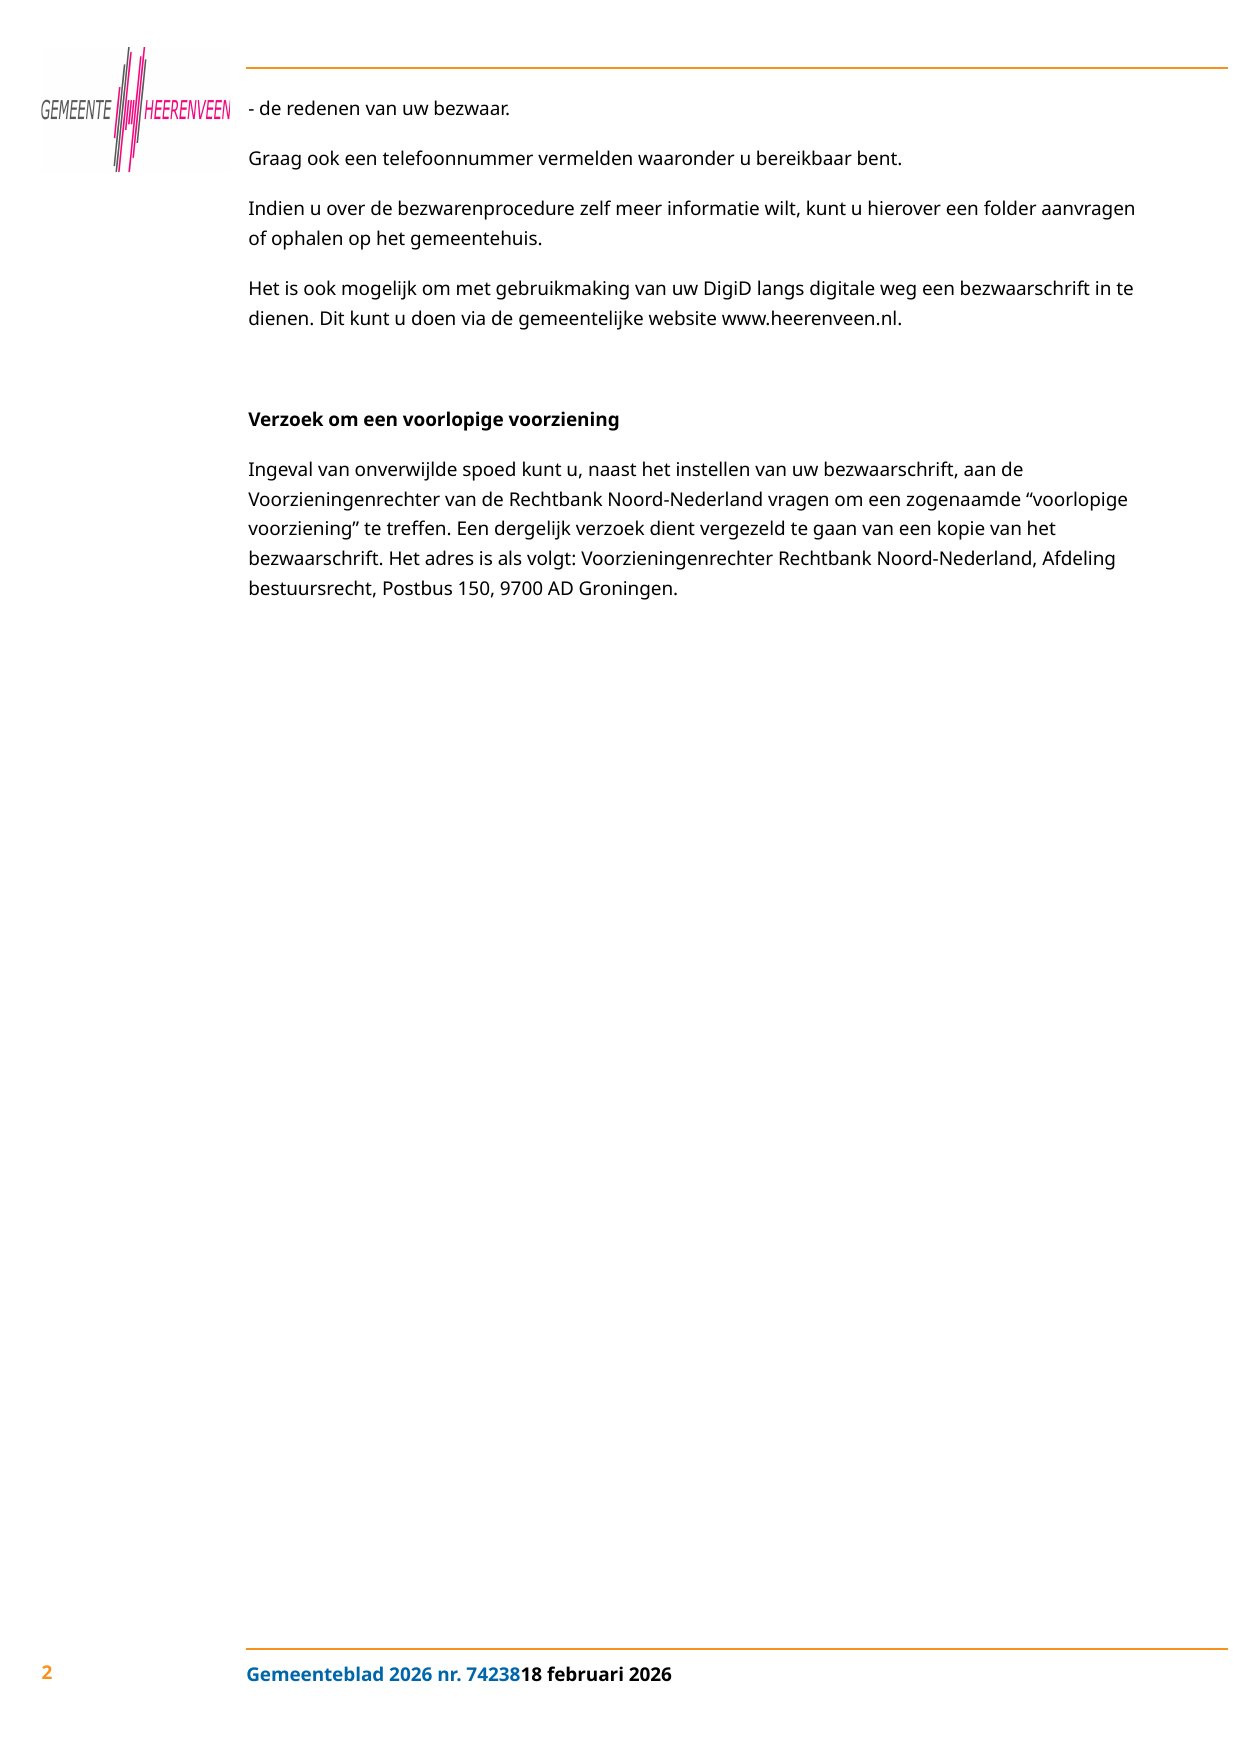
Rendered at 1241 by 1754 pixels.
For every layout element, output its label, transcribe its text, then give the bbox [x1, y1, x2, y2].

text Verzoek om een voorlopige voorziening [248, 406, 1152, 432]
text Ingeval van onverwijlde spoed kunt u, naast het instellen van uw bezwaarschrift, aan de Voorzieningenrechter van de Rechtbank Noord-Nederland vragen om een zogenaamde “voorlopige voorziening” te treffen. Een dergelijk verzoek dient vergezeld te gaan van een kopie van het bezwaarschrift. Het adres is als volgt: Voorzieningenrechter Rechtbank Noord-Nederland, Afdeling bestuursrecht, Postbus 150, 9700 AD Groningen. [248, 456, 1152, 601]
text Graag ook een telefoonnummer vermelden waaronder u bereikbaar bent. [248, 145, 1152, 171]
picture [41, 47, 231, 172]
text Indien u over de bezwarenprocedure zelf meer informatie wilt, kunt u hierover een folder aanvragen of ophalen op het gemeentehuis. [248, 196, 1152, 251]
text Het is ook mogelijk om met gebruikmaking van uw DigiD langs digitale weg een bezwaarschrift in te dienen. Dit kunt u doen via de gemeentelijke website www.heerenveen.nl. [248, 276, 1152, 331]
text - de redenen van uw bezwaar. [248, 95, 1152, 121]
